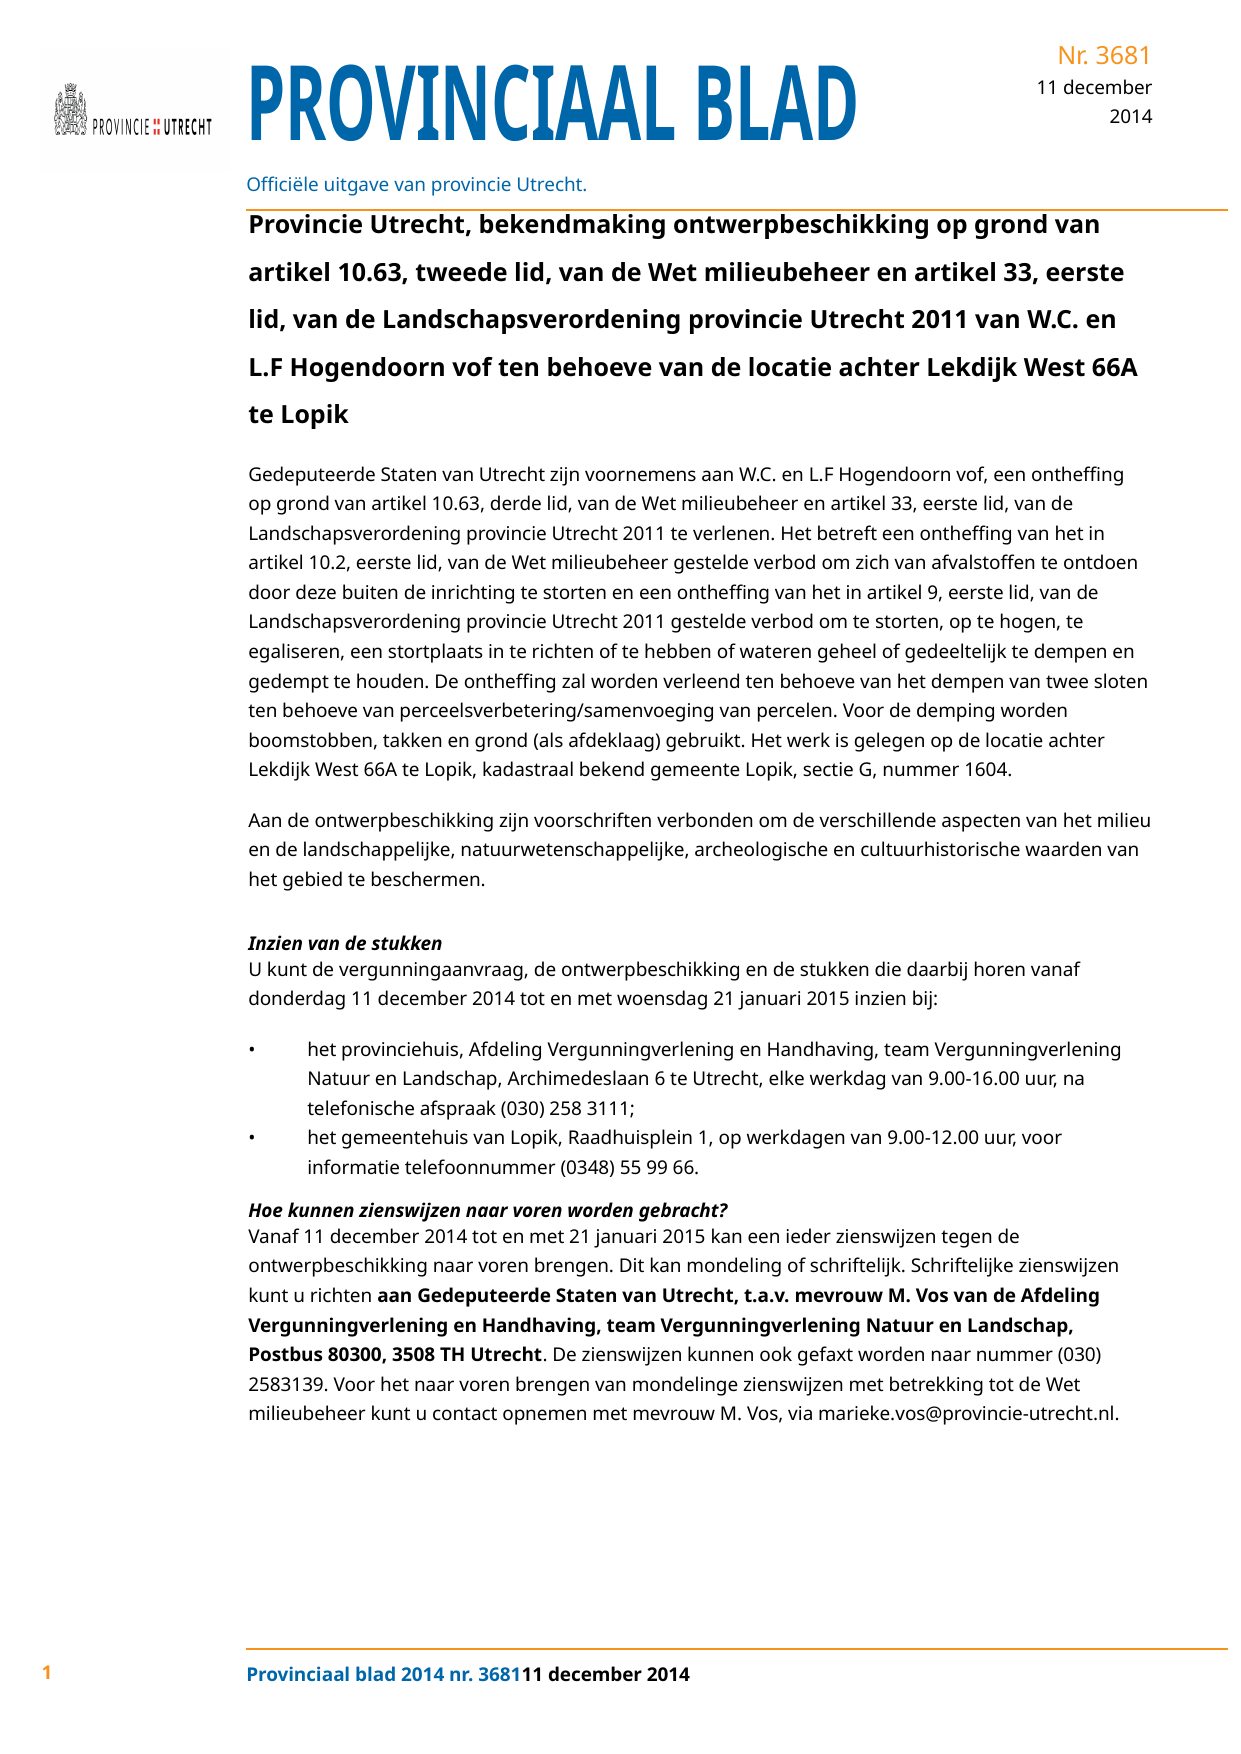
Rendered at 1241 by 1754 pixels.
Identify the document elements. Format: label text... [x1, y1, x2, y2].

list het gemeentehuis van Lopik, Raadhuisplein 1, op werkdagen van 9.00-12.00 uur, voor informatie telefoonnummer (0348) 55 99 66. [248, 1124, 1152, 1180]
text U kunt de vergunningaanvraag, de ontwerpbeschikking en de stukken die daarbij horen vanaf donderdag 11 december 2014 tot en met woensdag 21 januari 2015 inzien bij: [248, 956, 1152, 1011]
picture [41, 47, 231, 172]
text Hoe kunnen zienswijzen naar voren worden gebracht? [248, 1197, 1152, 1223]
list het provinciehuis, Afdeling Vergunningverlening en Handhaving, team Vergunningverlening Natuur en Landschap, Archimedeslaan 6 te Utrecht, elke werkdag van 9.00-16.00 uur, na telefonische afspraak (030) 258 3111; [248, 1036, 1152, 1121]
text Vanaf 11 december 2014 tot en met 21 januari 2015 kan een ieder zienswijzen tegen de ontwerpbeschikking naar voren brengen. Dit kan mondeling of schriftelijk. Schriftelijke zienswijzen kunt u richten aan Gedeputeerde Staten van Utrecht, t.a.v. mevrouw M. Vos van de Afdeling Vergunningverlening en Handhaving, team Vergunningverlening Natuur en Landschap, Postbus 80300, 3508 TH Utrecht. De zienswijzen kunnen ook gefaxt worden naar nummer (030) 2583139. Voor het naar voren brengen van mondelinge zienswijzen met betrekking tot de Wet milieubeheer kunt u contact opnemen met mevrouw M. Vos, via marieke.vos@provincie-utrecht.nl. [248, 1223, 1152, 1426]
text Provincie Utrecht, bekendmaking ontwerpbeschikking op grond van artikel 10.63, tweede lid, van de Wet milieubeheer en artikel 33, eerste lid, van de Landschapsverordening provincie Utrecht 2011 van W.C. en L.F Hogendoorn vof ten behoeve van de locatie achter Lekdijk West 66A te Lopik [248, 211, 1152, 431]
text Inzien van de stukken [248, 930, 1152, 956]
text Gedeputeerde Staten van Utrecht zijn voornemens aan W.C. en L.F Hogendoorn vof, een ontheffing op grond van artikel 10.63, derde lid, van de Wet milieubeheer en artikel 33, eerste lid, van de Landschapsverordening provincie Utrecht 2011 te verlenen. Het betreft een ontheffing van het in artikel 10.2, eerste lid, van de Wet milieubeheer gestelde verbod om zich van afvalstoffen te ontdoen door deze buiten de inrichting te storten en een ontheffing van het in artikel 9, eerste lid, van de Landschapsverordening provincie Utrecht 2011 gestelde verbod om te storten, op te hogen, te egaliseren, een stortplaats in te richten of te hebben of wateren geheel of gedeeltelijk te dempen en gedempt te houden. De ontheffing zal worden verleend ten behoeve van het dempen van twee sloten ten behoeve van perceelsverbetering/samenvoeging van percelen. Voor de demping worden boomstobben, takken en grond (als afdeklaag) gebruikt. Het werk is gelegen op de locatie achter Lekdijk West 66A te Lopik, kadastraal bekend gemeente Lopik, sectie G, nummer 1604. [248, 461, 1152, 782]
text Aan de ontwerpbeschikking zijn voorschriften verbonden om de verschillende aspecten van het milieu en de landschappelijke, natuurwetenschappelijke, archeologische en cultuurhistorische waarden van het gebied te beschermen. [248, 807, 1152, 892]
